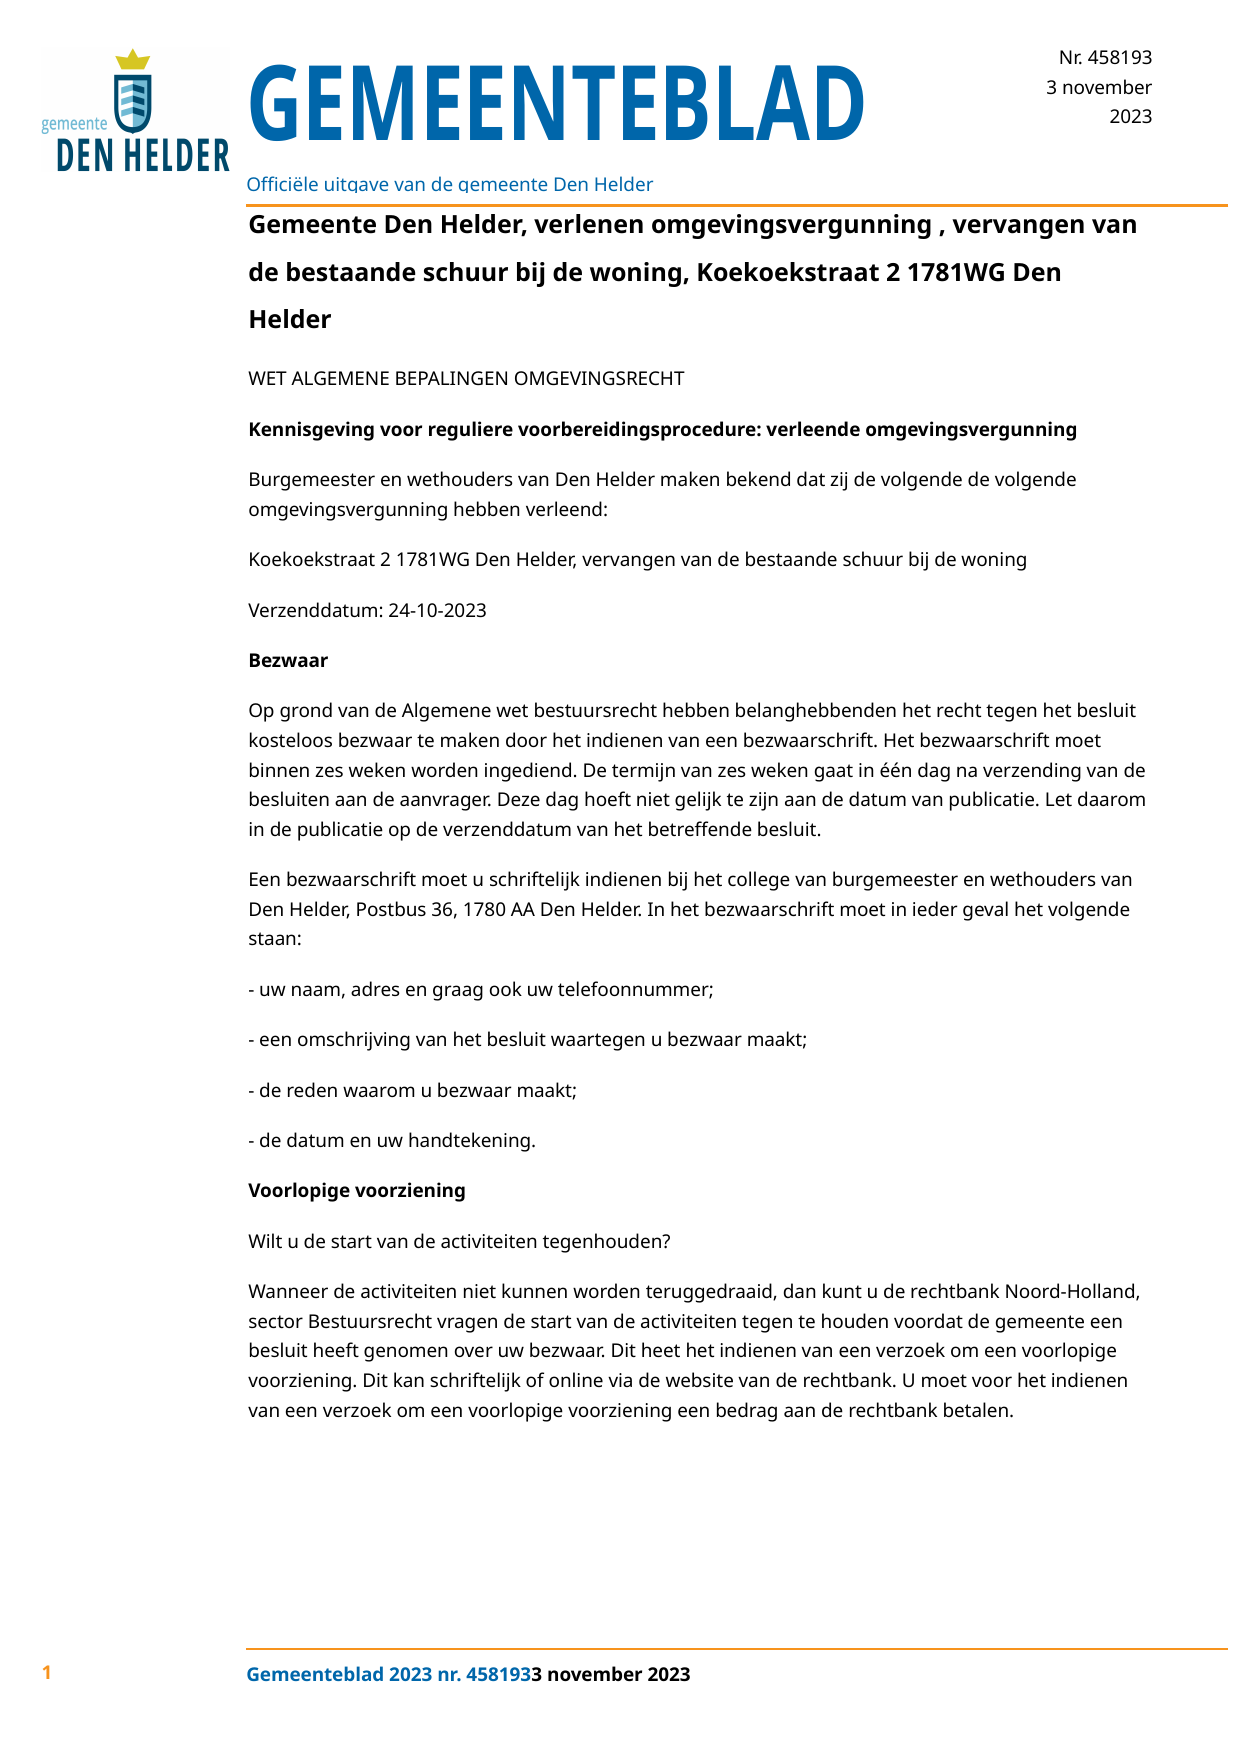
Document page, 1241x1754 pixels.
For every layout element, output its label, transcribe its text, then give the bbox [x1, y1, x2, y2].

text - een omschrijving van het besluit waartegen u bezwaar maakt; [248, 1026, 1152, 1052]
text WET ALGEMENE BEPALINGEN OMGEVINGSRECHT [248, 366, 1152, 391]
text - de datum en uw handtekening. [248, 1127, 1152, 1153]
text Verzenddatum: 24-10-2023 [248, 597, 1152, 622]
picture [130, 157, 135, 172]
picture [41, 47, 231, 172]
text Bezwaar [248, 647, 1152, 673]
text Wanneer de activiteiten niet kunnen worden teruggedraaid, dan kunt u de rechtbank Noord-Holland, sector Bestuursrecht vragen de start van de activiteiten tegen te houden voordat de gemeente een besluit heeft genomen over uw bezwaar. Dit heet het indienen van een verzoek om een voorlopige voorziening. Dit kan schriftelijk of online via de website van de rechtbank. U moet voor het indienen van een verzoek om een voorlopige voorziening een bedrag aan de rechtbank betalen. [248, 1278, 1152, 1422]
text - de reden waarom u bezwaar maakt; [248, 1077, 1152, 1102]
text Kennisgeving voor reguliere voorbereidingsprocedure: verleende omgevingsvergunning [248, 416, 1152, 442]
picture [182, 144, 187, 165]
picture [220, 160, 224, 172]
picture [63, 144, 68, 165]
text - uw naam, adres en graag ook uw telefoonnummer; [248, 976, 1152, 1002]
text Op grond van de Algemene wet bestuursrecht hebben belanghebbenden het recht tegen het besluit kosteloos bezwaar te maken door het indienen van een bezwaarschrift. Het bezwaarschrift moet binnen zes weken worden ingediend. De termijn van zes weken gaat in één dag na verzending van de besluiten aan de aanvrager. Deze dag hoeft niet gelijk te zijn aan de datum van publicatie. Let daarom in de publicatie op de verzenddatum van het betreffende besluit. [248, 698, 1152, 842]
text Voorlopige voorziening [248, 1178, 1152, 1203]
text Burgemeester en wethouders van Den Helder maken bekend dat zij de volgende de volgende omgevingsvergunning hebben verleend: [248, 466, 1152, 522]
text Gemeente Den Helder, verlenen omgevingsvergunning , vervangen van de bestaande schuur bij de woning, Koekoekstraat 2 1781WG Den Helder [248, 207, 1152, 336]
text Een bezwaarschrift moet u schriftelijk indienen bij het college van burgemeester en wethouders van Den Helder, Postbus 36, 1780 AA Den Helder. In het bezwaarschrift moet in ieder geval het volgende staan: [248, 866, 1152, 951]
picture [100, 154, 106, 172]
text Koekoekstraat 2 1781WG Den Helder, vervangen van de bestaande schuur bij de woning [248, 546, 1152, 572]
text Wilt u de start van de activiteiten tegenhouden? [248, 1228, 1152, 1254]
